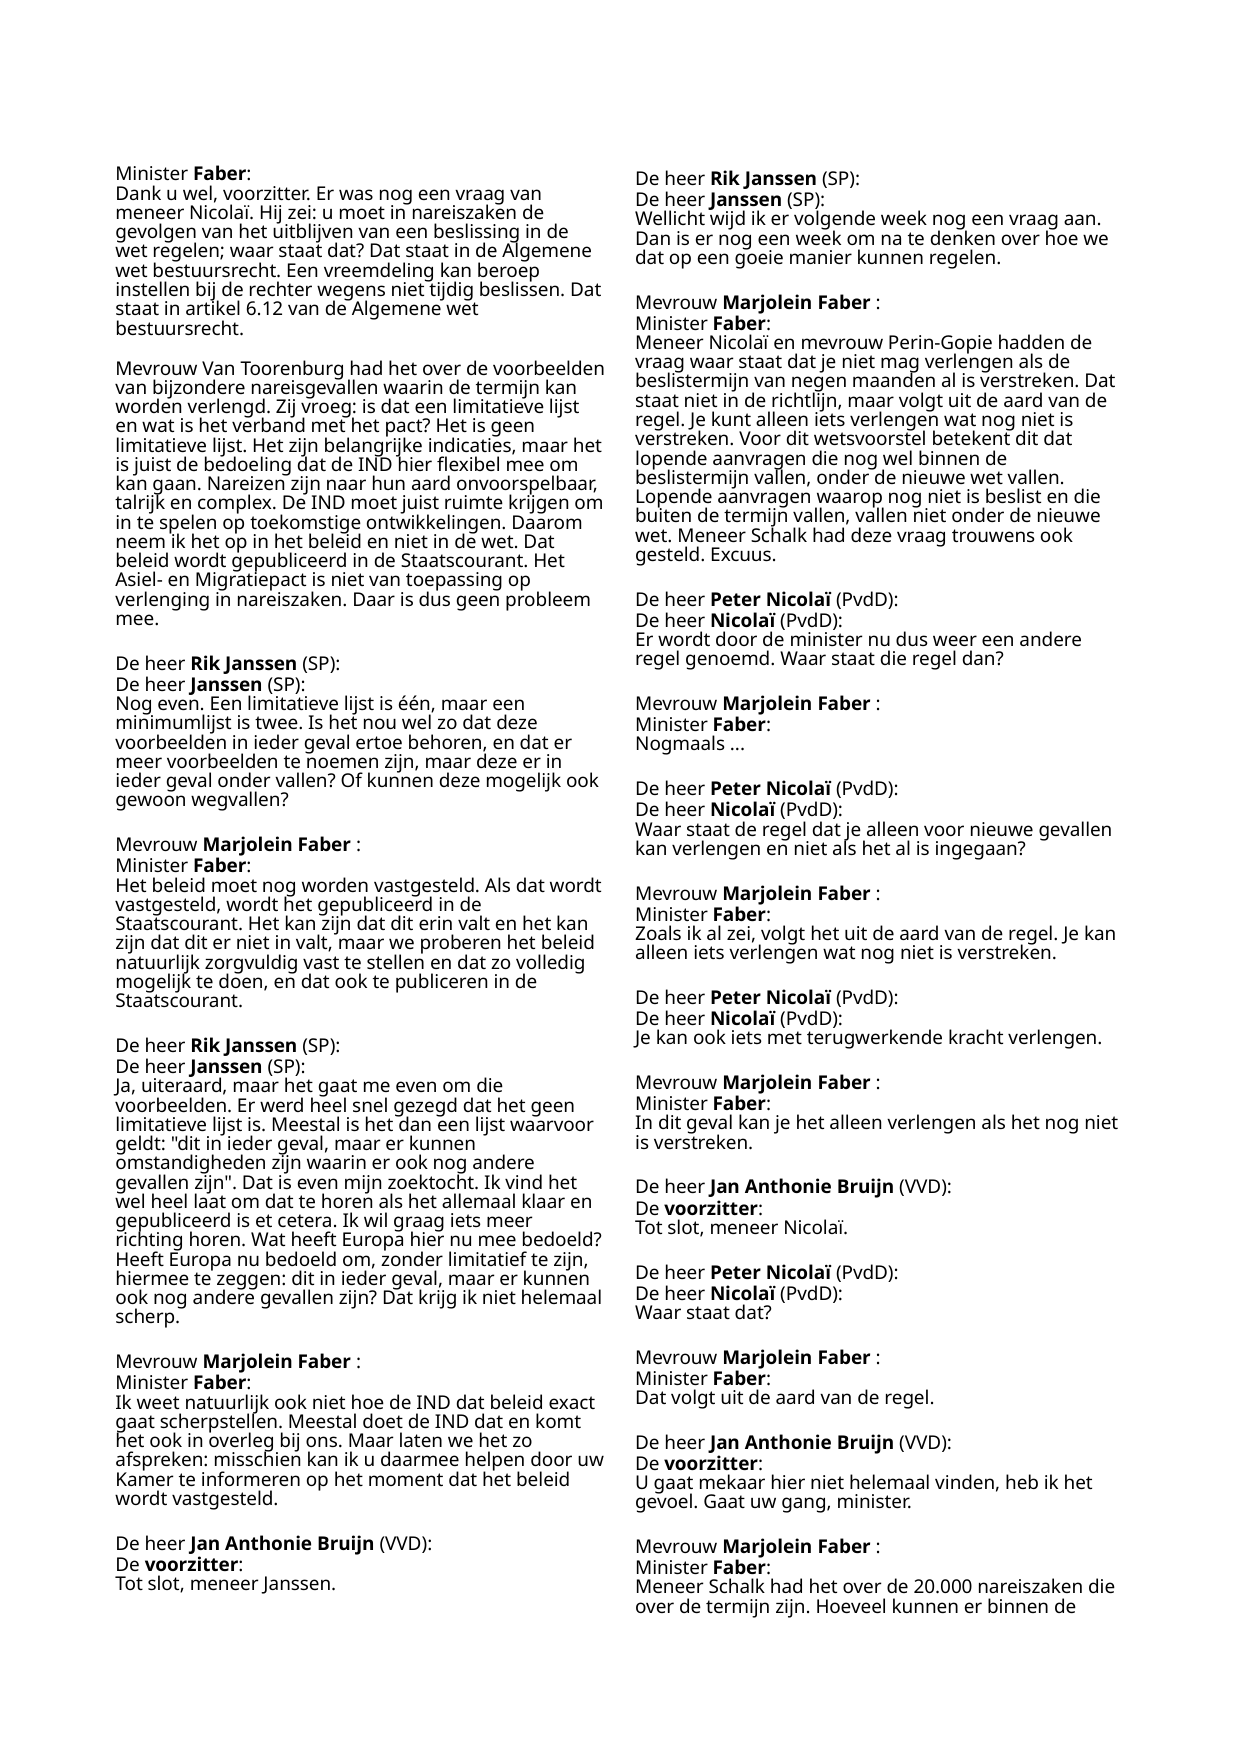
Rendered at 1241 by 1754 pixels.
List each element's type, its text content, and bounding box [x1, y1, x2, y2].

text Mevrouw Marjolein Faber : [115, 832, 605, 857]
text Tot slot, meneer Nicolaï. [635, 1219, 1125, 1238]
text De heer Peter Nicolaï (PvdD): [635, 984, 1125, 1010]
text In dit geval kan je het alleen verlengen als het nog niet is verstreken. [635, 1114, 1125, 1153]
text Meneer Schalk had het over de 20.000 nareiszaken die over de termijn zijn. Hoeveel kunnen er binnen de [635, 1578, 1125, 1617]
text Minister Faber: [635, 1095, 1125, 1114]
text De heer Nicolaï (PvdD): [635, 1010, 1125, 1029]
text De heer Janssen (SP): [115, 1058, 605, 1077]
text De heer Janssen (SP): [635, 191, 1125, 210]
text Minister Faber: [115, 857, 605, 877]
text Mevrouw Marjolein Faber : [115, 1349, 605, 1374]
text De heer Peter Nicolaï (PvdD): [635, 586, 1125, 612]
text De heer Nicolaï (PvdD): [635, 612, 1125, 631]
text De heer Rik Janssen (SP): [115, 650, 605, 676]
text Er wordt door de minister nu dus weer een andere regel genoemd. Waar staat die regel dan? [635, 631, 1125, 669]
text De heer Nicolaï (PvdD): [635, 801, 1125, 821]
text U gaat mekaar hier niet helemaal vinden, heb ik het gevoel. Gaat uw gang, minister. [635, 1474, 1125, 1513]
text Dat volgt uit de aard van de regel. [635, 1389, 1125, 1408]
text Minister Faber: [635, 1370, 1125, 1389]
text Wellicht wijd ik er volgende week nog een vraag aan. Dan is er nog een week om na te denken over hoe we dat op een goeie manier kunnen regelen. [635, 210, 1125, 268]
text Mevrouw Marjolein Faber : [635, 1533, 1125, 1559]
text De heer Rik Janssen (SP): [635, 165, 1125, 191]
text De heer Peter Nicolaï (PvdD): [635, 776, 1125, 801]
text De heer Nicolaï (PvdD): [635, 1284, 1125, 1304]
text Minister Faber: [635, 315, 1125, 334]
text Meneer Nicolaï en mevrouw Perin-Gopie hadden de vraag waar staat dat je niet mag verlengen als de beslistermijn van negen maanden al is verstreken. Dat staat niet in de richtlijn, maar volgt uit de aard van de regel. Je kunt alleen iets verlengen wat nog niet is verstreken. Voor dit wetsvoorstel betekent dit dat lopende aanvragen die nog wel binnen de beslistermijn vallen, onder de nieuwe wet vallen. Lopende aanvragen waarop nog niet is beslist en die buiten de termijn vallen, vallen niet onder de nieuwe wet. Meneer Schalk had deze vraag trouwens ook gesteld. Excuus. [635, 334, 1125, 565]
text De heer Rik Janssen (SP): [115, 1032, 605, 1058]
text De voorzitter: [635, 1199, 1125, 1219]
text De voorzitter: [115, 1556, 605, 1575]
text Minister Faber: [635, 716, 1125, 735]
text Ja, uiteraard, maar het gaat me even om die voorbeelden. Er werd heel snel gezegd dat het geen limitatieve lijst is. Meestal is het dan een lijst waarvoor geldt: "dit in ieder geval, maar er kunnen omstandigheden zijn waarin er ook nog andere gevallen zijn". Dat is even mijn zoektocht. Ik vind het wel heel laat om dat te horen als het allemaal klaar en gepubliceerd is et cetera. Ik wil graag iets meer richting horen. Wat heeft Europa hier nu mee bedoeld? Heeft Europa nu bedoeld om, zonder limitatief te zijn, hiermee te zeggen: dit in ieder geval, maar er kunnen ook nog andere gevallen zijn? Dat krijg ik niet helemaal scherp. [115, 1077, 605, 1328]
text Nog even. Een limitatieve lijst is één, maar een minimumlijst is twee. Is het nou wel zo dat deze voorbeelden in ieder geval ertoe behoren, en dat er meer voorbeelden te noemen zijn, maar deze er in ieder geval onder vallen? Of kunnen deze mogelijk ook gewoon wegvallen? [115, 695, 605, 811]
text Mevrouw Marjolein Faber : [635, 1069, 1125, 1095]
text Mevrouw Van Toorenburg had het over de voorbeelden van bijzondere nareisgevallen waarin de termijn kan worden verlengd. Zij vroeg: is dat een limitatieve lijst en wat is het verband met het pact? Het is geen limitatieve lijst. Het zijn belangrijke indicaties, maar het is juist de bedoeling dat de IND hier flexibel mee om kan gaan. Nareizen zijn naar hun aard onvoorspelbaar, talrijk en complex. De IND moet juist ruimte krijgen om in te spelen op toekomstige ontwikkelingen. Daarom neem ik het op in het beleid en niet in de wet. Dat beleid wordt gepubliceerd in de Staatscourant. Het Asiel- en Migratiepact is niet van toepassing op verlenging in nareiszaken. Daar is dus geen probleem mee. [115, 359, 605, 629]
text De voorzitter: [635, 1455, 1125, 1474]
text Mevrouw Marjolein Faber : [635, 880, 1125, 906]
text Het beleid moet nog worden vastgesteld. Als dat wordt vastgesteld, wordt het gepubliceerd in de Staatscourant. Het kan zijn dat dit erin valt en het kan zijn dat dit er niet in valt, maar we proberen het beleid natuurlijk zorgvuldig vast te stellen en dat zo volledig mogelijk te doen, en dat ook te publiceren in de Staatscourant. [115, 877, 605, 1011]
text De heer Jan Anthonie Bruijn (VVD): [635, 1429, 1125, 1455]
text Minister Faber: [115, 165, 605, 184]
text De heer Janssen (SP): [115, 676, 605, 695]
text Minister Faber: [635, 906, 1125, 925]
text Waar staat dat? [635, 1304, 1125, 1323]
text De heer Jan Anthonie Bruijn (VVD): [635, 1174, 1125, 1199]
text Mevrouw Marjolein Faber : [635, 1344, 1125, 1370]
text Ik weet natuurlijk ook niet hoe de IND dat beleid exact gaat scherpstellen. Meestal doet de IND dat en komt het ook in overleg bij ons. Maar laten we het zo afspreken: misschien kan ik u daarmee helpen door uw Kamer te informeren op het moment dat het beleid wordt vastgesteld. [115, 1394, 605, 1509]
text Je kan ook iets met terugwerkende kracht verlengen. [635, 1029, 1125, 1048]
text De heer Jan Anthonie Bruijn (VVD): [115, 1530, 605, 1556]
text Waar staat de regel dat je alleen voor nieuwe gevallen kan verlengen en niet als het al is ingegaan? [635, 821, 1125, 859]
text De heer Peter Nicolaï (PvdD): [635, 1259, 1125, 1284]
text Nogmaals ... [635, 735, 1125, 755]
text Mevrouw Marjolein Faber : [635, 690, 1125, 716]
text Minister Faber: [635, 1559, 1125, 1578]
text Mevrouw Marjolein Faber : [635, 289, 1125, 315]
text Minister Faber: [115, 1374, 605, 1394]
text Zoals ik al zei, volgt het uit de aard van de regel. Je kan alleen iets verlengen wat nog niet is verstreken. [635, 925, 1125, 963]
text Tot slot, meneer Janssen. [115, 1575, 605, 1594]
text Dank u wel, voorzitter. Er was nog een vraag van meneer Nicolaï. Hij zei: u moet in nareiszaken de gevolgen van het uitblijven van een beslissing in de wet regelen; waar staat dat? Dat staat in de Algemene wet bestuursrecht. Een vreemdeling kan beroep instellen bij de rechter wegens niet tijdig beslissen. Dat staat in artikel 6.12 van de Algemene wet bestuursrecht. [115, 184, 605, 339]
